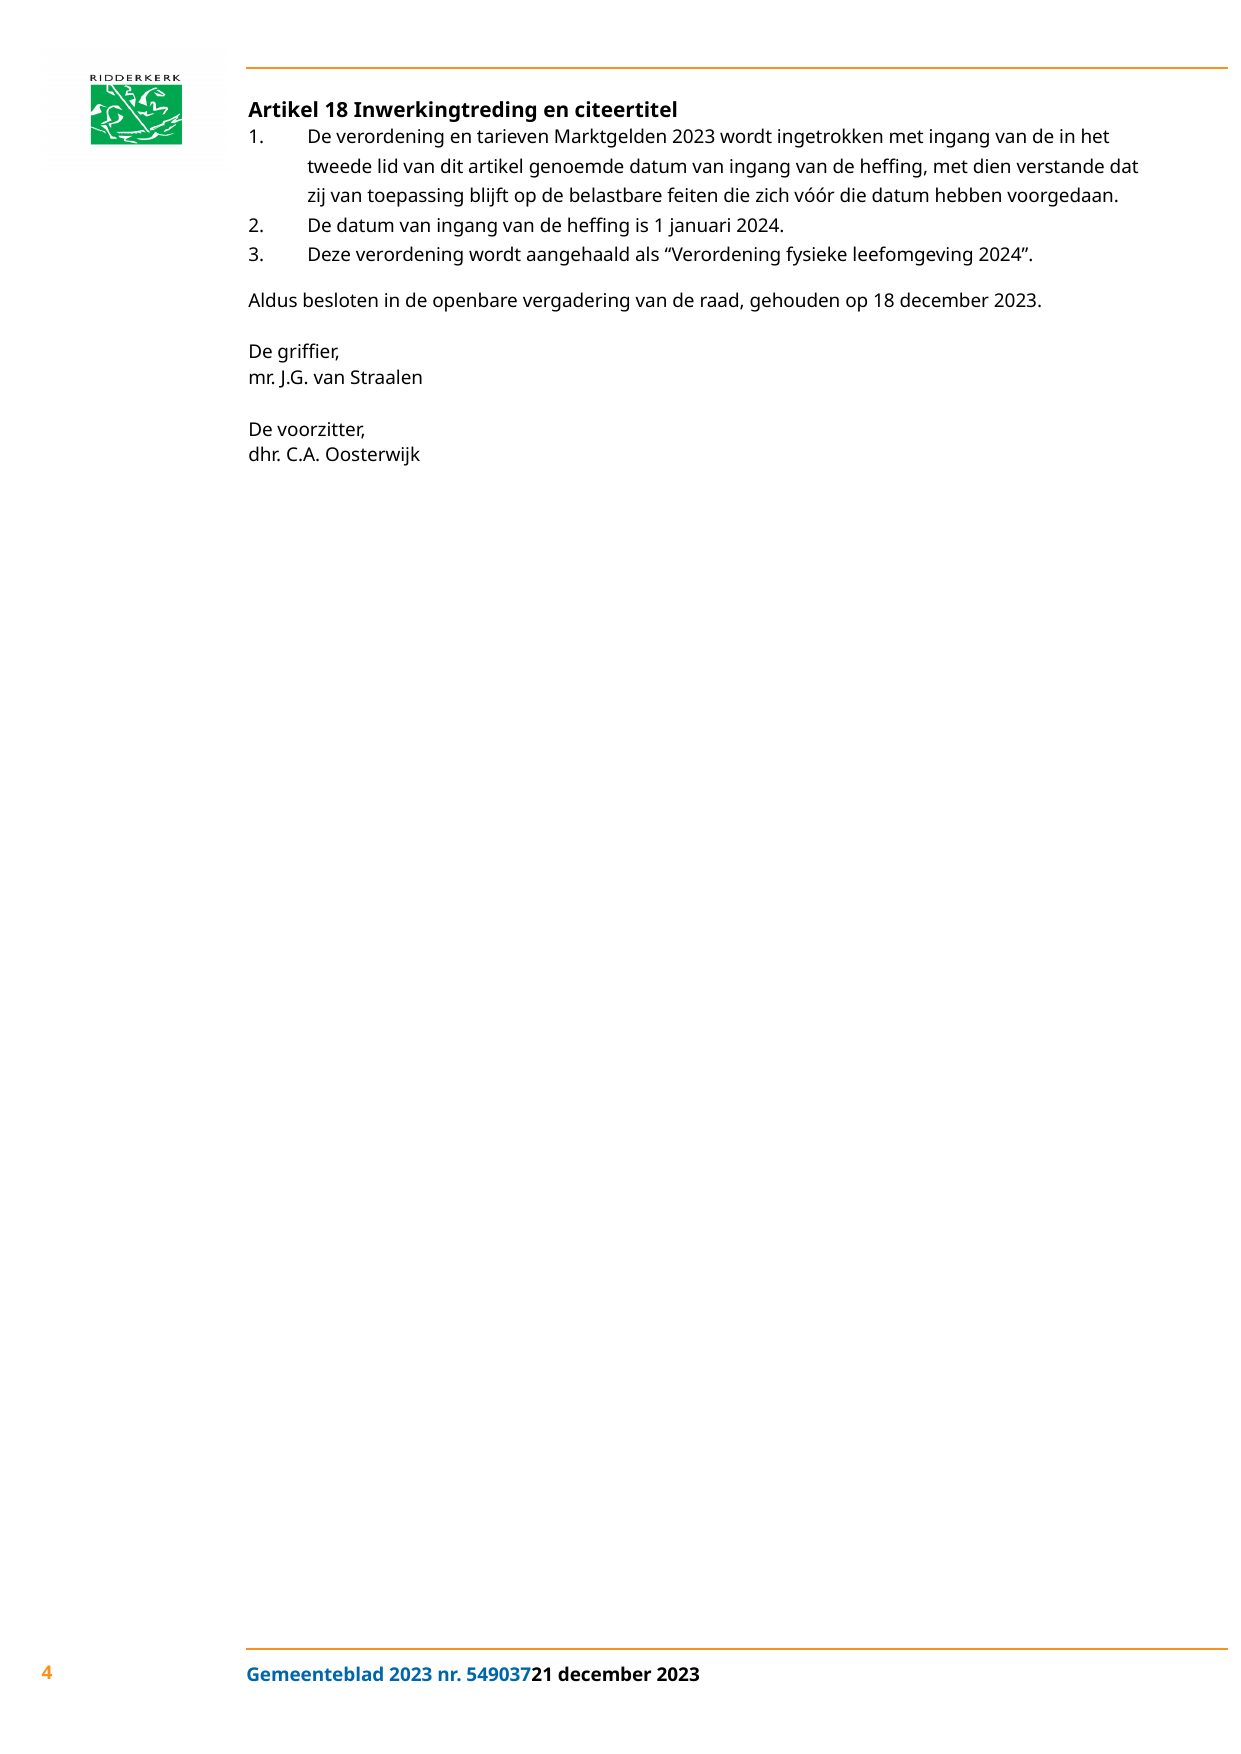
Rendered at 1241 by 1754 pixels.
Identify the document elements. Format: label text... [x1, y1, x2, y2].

text De griffier, [248, 339, 1152, 364]
text Artikel 18 Inwerkingtreding en citeertitel [248, 95, 1152, 123]
list De datum van ingang van de heffing is 1 januari 2024. [248, 212, 1152, 238]
text mr. J.G. van Straalen [248, 364, 1152, 390]
text dhr. C.A. Oosterwijk [248, 442, 1152, 467]
list De verordening en tarieven Marktgelden 2023 wordt ingetrokken met ingang van de in het tweede lid van dit artikel genoemde datum van ingang van de heffing, met dien verstande dat zij van toepassing blijft op de belastbare feiten die zich vóór die datum hebben voorgedaan. [248, 123, 1152, 208]
list Deze verordening wordt aangehaald als “Verordening fysieke leefomgeving 2024”. [248, 242, 1152, 267]
text De voorzitter, [248, 416, 1152, 442]
picture [41, 47, 231, 172]
text Aldus besloten in de openbare vergadering van de raad, gehouden op 18 december 2023. [248, 287, 1152, 313]
